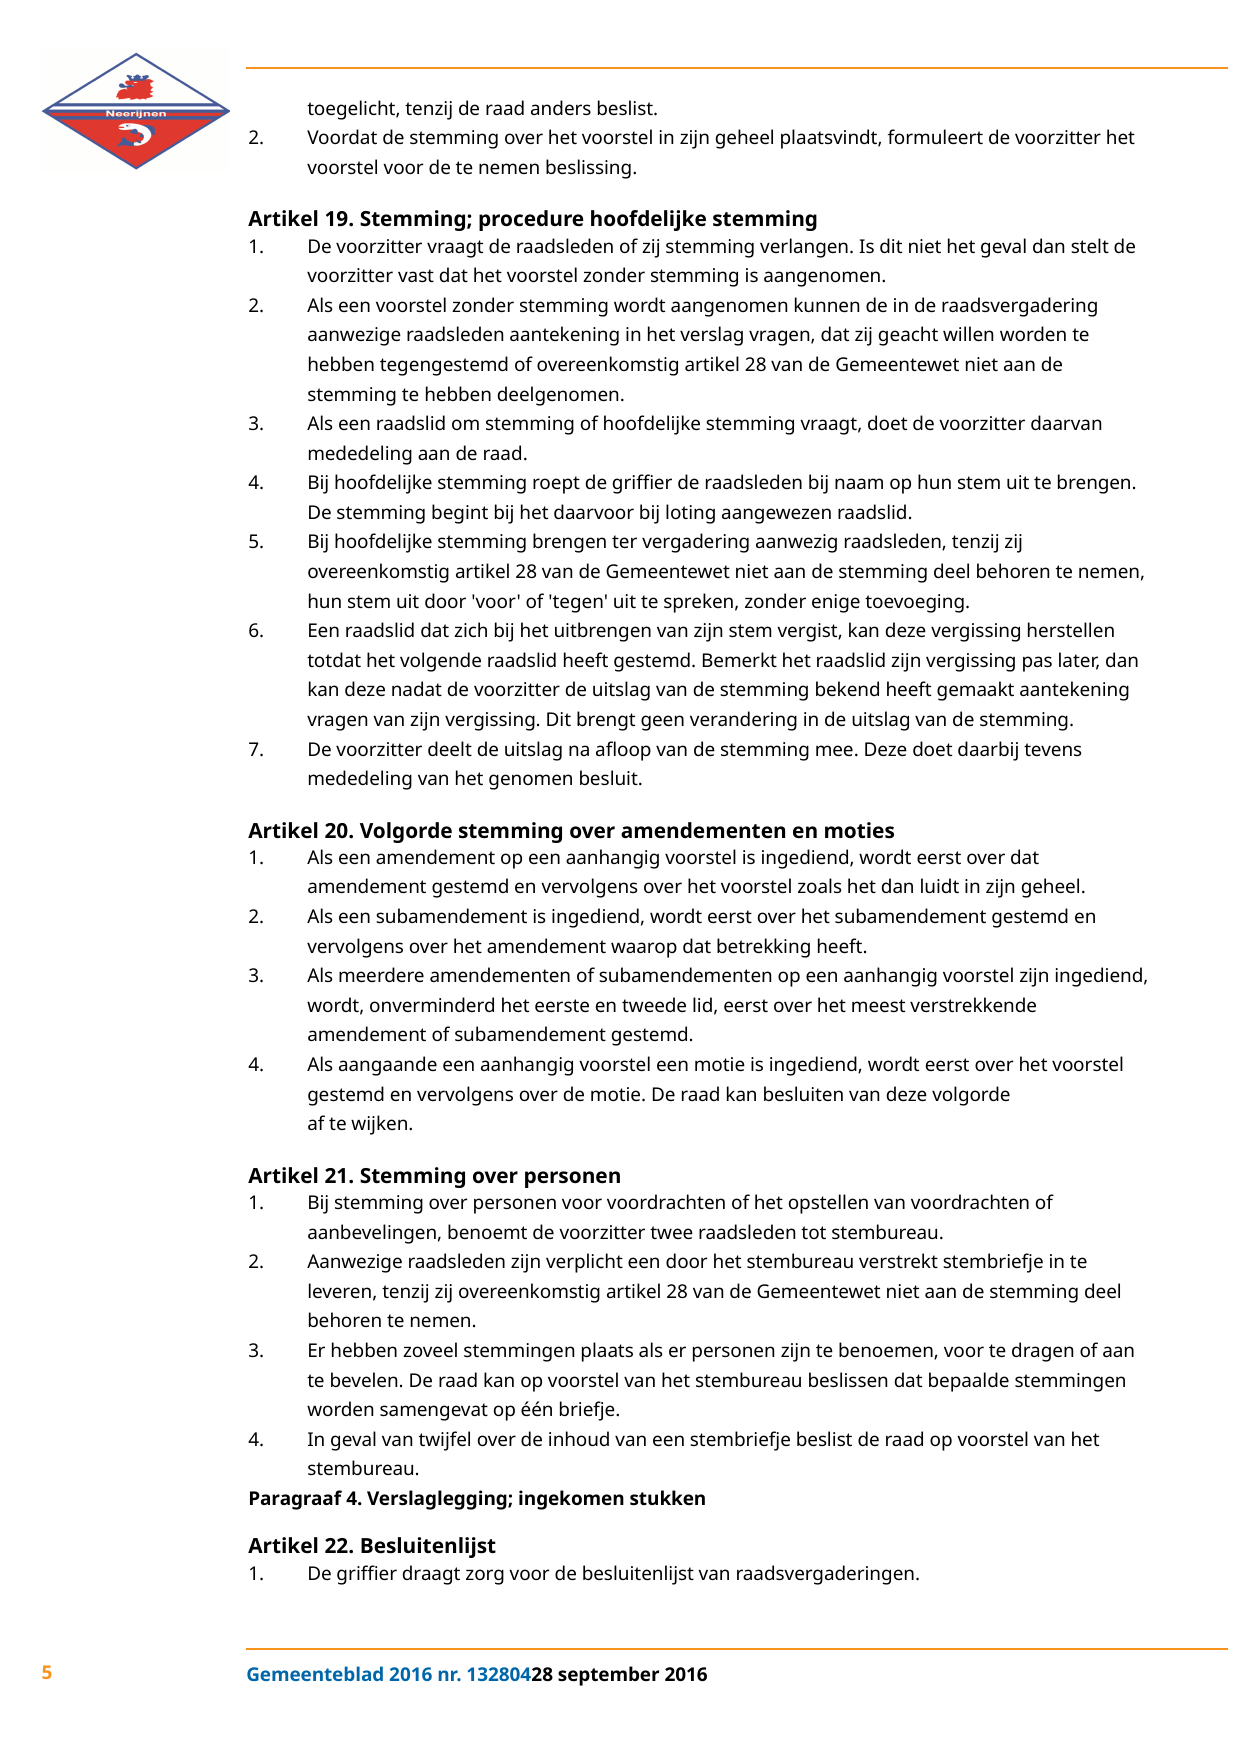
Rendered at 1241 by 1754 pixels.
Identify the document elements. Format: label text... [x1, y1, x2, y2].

text Artikel 22. Besluitenlijst [248, 1532, 1152, 1560]
list Bij hoofdelijke stemming roept de griffier de raadsleden bij naam op hun stem uit te brengen. De stemming begint bij het daarvoor bij loting aangewezen raadslid. [248, 469, 1152, 525]
list Er hebben zoveel stemmingen plaats als er personen zijn te benoemen, voor te dragen of aan te bevelen. De raad kan op voorstel van het stembureau beslissen dat bepaalde stemmingen worden samengevat op één briefje. [248, 1337, 1152, 1422]
picture [41, 47, 231, 172]
list Voordat de stemming over het voorstel in zijn geheel plaatsvindt, formuleert de voorzitter het voorstel voor de te nemen beslissing. [248, 124, 1152, 180]
list Als een raadslid om stemming of hoofdelijke stemming vraagt, doet de voorzitter daarvan mededeling aan de raad. [248, 410, 1152, 466]
list De voorzitter vraagt de raadsleden of zij stemming verlangen. Is dit niet het geval dan stelt de voorzitter vast dat het voorstel zonder stemming is aangenomen. [248, 233, 1152, 288]
list Als een voorstel zonder stemming wordt aangenomen kunnen de in de raadsvergadering aanwezige raadsleden aantekening in het verslag vragen, dat zij geacht willen worden te hebben tegengestemd of overeenkomstig artikel 28 van de Gemeentewet niet aan de stemming te hebben deelgenomen. [248, 292, 1152, 406]
list af te wijken. [248, 1110, 1152, 1136]
list In geval van twijfel over de inhoud van een stembriefje beslist de raad op voorstel van het stembureau. [248, 1426, 1152, 1481]
text Paragraaf 4. Verslaglegging; ingekomen stukken [248, 1485, 1152, 1511]
list Een raadslid dat zich bij het uitbrengen van zijn stem vergist, kan deze vergissing herstellen totdat het volgende raadslid heeft gestemd. Bemerkt het raadslid zijn vergissing pas later, dan kan deze nadat de voorzitter de uitslag van de stemming bekend heeft gemaakt aantekening vragen van zijn vergissing. Dit brengt geen verandering in de uitslag van de stemming. [248, 617, 1152, 732]
list Als meerdere amendementen of subamendementen op een aanhangig voorstel zijn ingediend, wordt, onverminderd het eerste en tweede lid, eerst over het meest verstrekkende amendement of subamendement gestemd. [248, 962, 1152, 1047]
list Aanwezige raadsleden zijn verplicht een door het stembureau verstrekt stembriefje in te leveren, tenzij zij overeenkomstig artikel 28 van de Gemeentewet niet aan de stemming deel behoren te nemen. [248, 1248, 1152, 1333]
list Als een amendement op een aanhangig voorstel is ingediend, wordt eerst over dat amendement gestemd en vervolgens over het voorstel zoals het dan luidt in zijn geheel. [248, 844, 1152, 899]
text Artikel 21. Stemming over personen [248, 1161, 1152, 1189]
list De griffier draagt zorg voor de besluitenlijst van raadsvergaderingen. [248, 1560, 1152, 1586]
list De voorzitter deelt de uitslag na afloop van de stemming mee. Deze doet daarbij tevens mededeling van het genomen besluit. [248, 736, 1152, 791]
text Artikel 19. Stemming; procedure hoofdelijke stemming [248, 204, 1152, 233]
list Bij hoofdelijke stemming brengen ter vergadering aanwezig raadsleden, tenzij zij overeenkomstig artikel 28 van de Gemeentewet niet aan de stemming deel behoren te nemen, hun stem uit door 'voor' of 'tegen' uit te spreken, zonder enige toevoeging. [248, 529, 1152, 613]
text Artikel 20. Volgorde stemming over amendementen en moties [248, 816, 1152, 844]
list Als een subamendement is ingediend, wordt eerst over het subamendement gestemd en vervolgens over het amendement waarop dat betrekking heeft. [248, 903, 1152, 959]
list toegelicht, tenzij de raad anders beslist. [248, 95, 1152, 121]
list Als aangaande een aanhangig voorstel een motie is ingediend, wordt eerst over het voorstel gestemd en vervolgens over de motie. De raad kan besluiten van deze volgorde [248, 1051, 1152, 1107]
list Bij stemming over personen voor voordrachten of het opstellen van voordrachten of aanbevelingen, benoemt de voorzitter twee raadsleden tot stembureau. [248, 1189, 1152, 1244]
